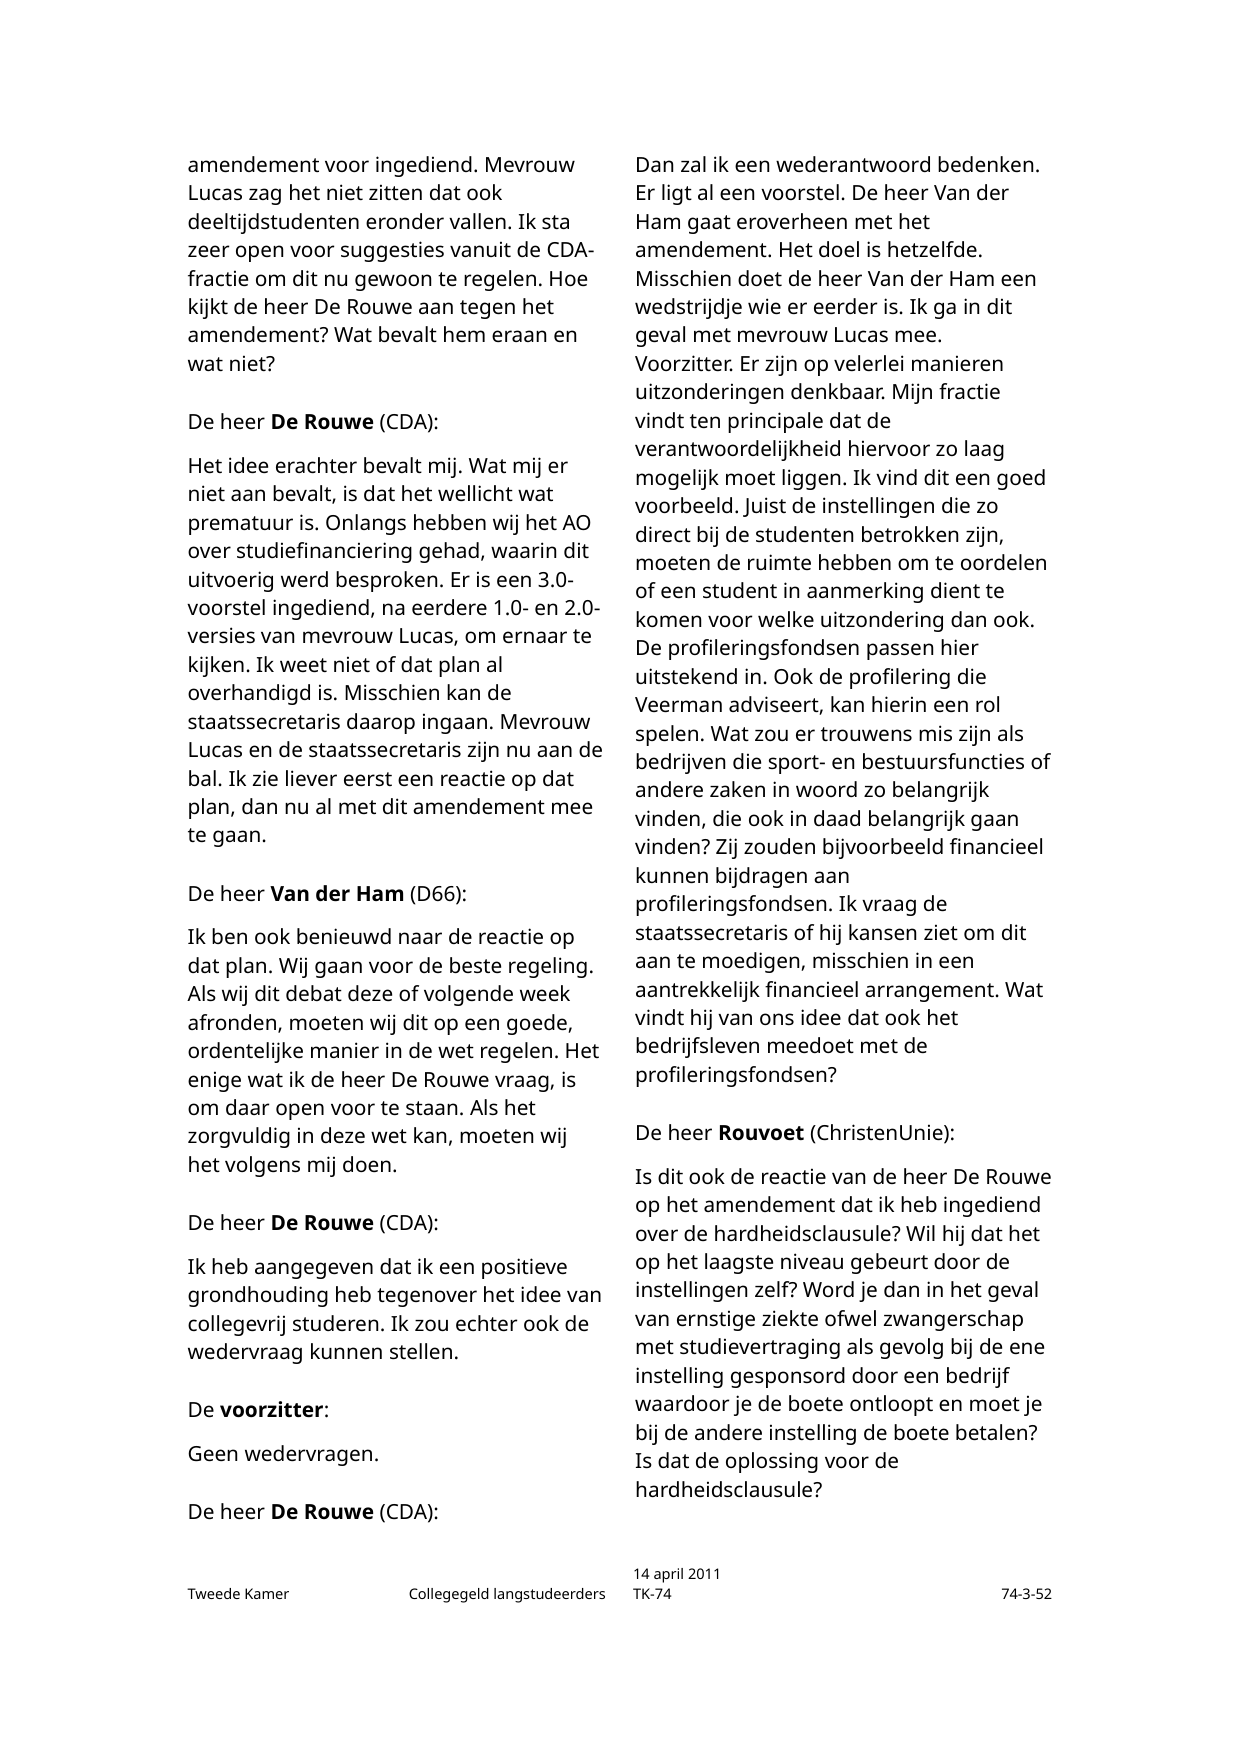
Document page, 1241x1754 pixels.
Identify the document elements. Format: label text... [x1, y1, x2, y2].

text De heer Van der Ham (D66): [187, 879, 605, 907]
text Dan zal ik een wederantwoord bedenken. Er ligt al een voorstel. De heer Van der Ham gaat eroverheen met het amendement. Het doel is hetzelfde. Misschien doet de heer Van der Ham een wedstrijdje wie er eerder is. Ik ga in dit geval met mevrouw Lucas mee. [635, 150, 1053, 349]
text De heer De Rouwe (CDA): [187, 1208, 605, 1237]
text De heer Rouvoet (ChristenUnie): [635, 1118, 1053, 1147]
text De heer De Rouwe (CDA): [187, 1497, 605, 1526]
text Voorzitter. Er zijn op velerlei manieren uitzonderingen denkbaar. Mijn fractie vindt ten principale dat de verantwoordelijkheid hiervoor zo laag mogelijk moet liggen. Ik vind dit een goed voorbeeld. Juist de instellingen die zo direct bij de studenten betrokken zijn, moeten de ruimte hebben om te oordelen of een student in aanmerking dient te komen voor welke uitzondering dan ook. De profileringsfondsen passen hier uitstekend in. Ook de profilering die Veerman adviseert, kan hierin een rol spelen. Wat zou er trouwens mis zijn als bedrijven die sport- en bestuursfuncties of andere zaken in woord zo belangrijk vinden, die ook in daad belangrijk gaan vinden? Zij zouden bijvoorbeeld financieel kunnen bijdragen aan profileringsfondsen. Ik vraag de staatssecretaris of hij kansen ziet om dit aan te moedigen, misschien in een aantrekkelijk financieel arrangement. Wat vindt hij van ons idee dat ook het bedrijfsleven meedoet met de profileringsfondsen? [635, 349, 1053, 1088]
text amendement voor ingediend. Mevrouw Lucas zag het niet zitten dat ook deeltijdstudenten eronder vallen. Ik sta zeer open voor suggesties vanuit de CDA-fractie om dit nu gewoon te regelen. Hoe kijkt de heer De Rouwe aan tegen het amendement? Wat bevalt hem eraan en wat niet? [187, 150, 605, 377]
text De voorzitter: [187, 1396, 605, 1424]
text Is dit ook de reactie van de heer De Rouwe op het amendement dat ik heb ingediend over de hardheidsclausule? Wil hij dat het op het laagste niveau gebeurt door de instellingen zelf? Word je dan in het geval van ernstige ziekte ofwel zwangerschap met studievertraging als gevolg bij de ene instelling gesponsord door een bedrijf waardoor je de boete ontloopt en moet je bij de andere instelling de boete betalen? Is dat de oplossing voor de hardheidsclausule? [635, 1162, 1053, 1503]
text Ik heb aangegeven dat ik een positieve grondhouding heb tegenover het idee van collegevrij studeren. Ik zou echter ook de wedervraag kunnen stellen. [187, 1252, 605, 1366]
text De heer De Rouwe (CDA): [187, 407, 605, 436]
text Het idee erachter bevalt mij. Wat mij er niet aan bevalt, is dat het wellicht wat prematuur is. Onlangs hebben wij het AO over studiefinanciering gehad, waarin dit uitvoerig werd besproken. Er is een 3.0-voorstel ingediend, na eerdere 1.0- en 2.0-versies van mevrouw Lucas, om ernaar te kijken. Ik weet niet of dat plan al overhandigd is. Misschien kan de staatssecretaris daarop ingaan. Mevrouw Lucas en de staatssecretaris zijn nu aan de bal. Ik zie liever eerst een reactie op dat plan, dan nu al met dit amendement mee te gaan. [187, 451, 605, 849]
text Geen wedervragen. [187, 1439, 605, 1467]
text Ik ben ook benieuwd naar de reactie op dat plan. Wij gaan voor de beste regeling. Als wij dit debat deze of volgende week afronden, moeten wij dit op een goede, ordentelijke manier in de wet regelen. Het enige wat ik de heer De Rouwe vraag, is om daar open voor te staan. Als het zorgvuldig in deze wet kan, moeten wij het volgens mij doen. [187, 922, 605, 1178]
